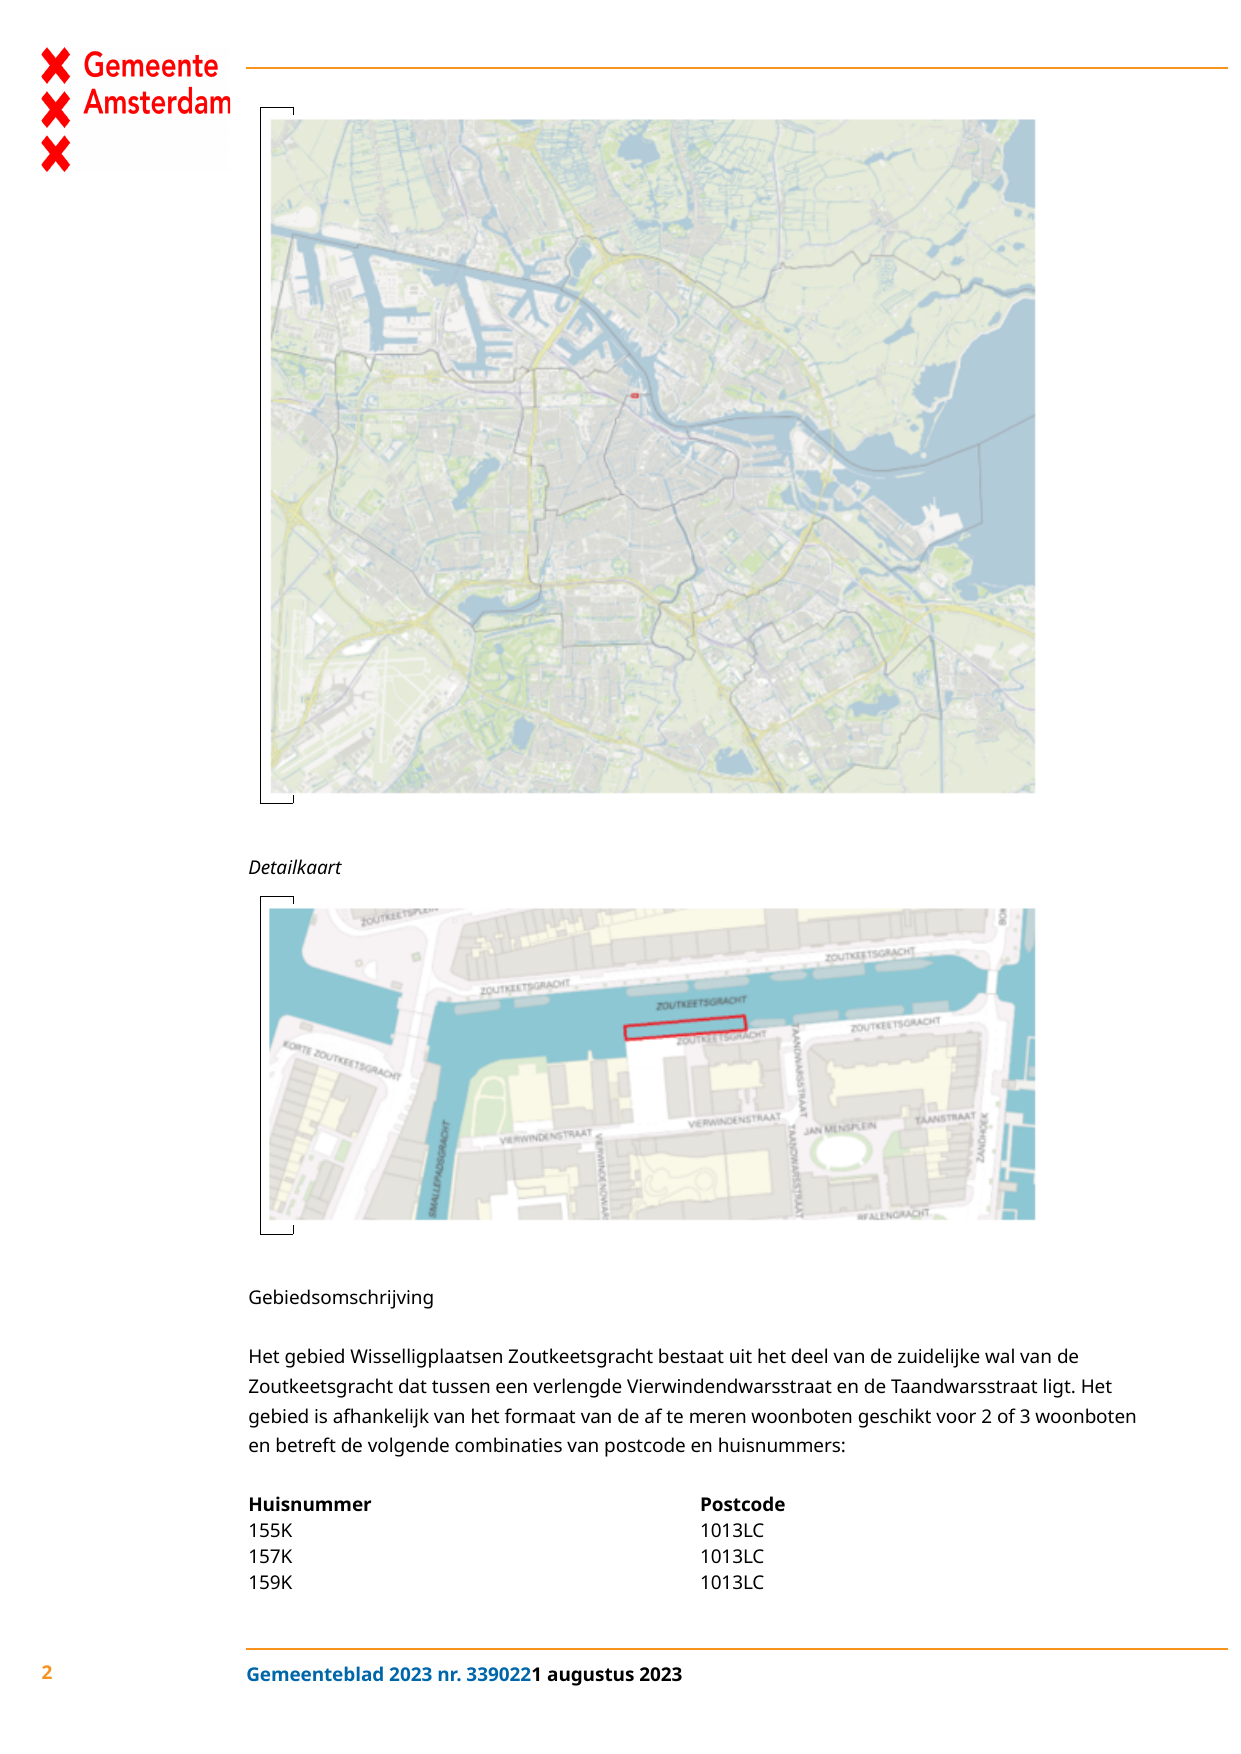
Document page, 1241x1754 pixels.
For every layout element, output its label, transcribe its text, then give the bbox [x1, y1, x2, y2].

table_header Postcode [700, 1492, 1152, 1517]
picture [268, 904, 1037, 1225]
table_cell 1013LC [700, 1569, 1152, 1594]
table_cell 159K [248, 1569, 700, 1594]
table_cell 1013LC [700, 1543, 1152, 1569]
picture [268, 115, 1037, 795]
table_cell 157K [248, 1543, 700, 1569]
text Detailkaart [248, 854, 1152, 880]
table_cell 1013LC [700, 1518, 1152, 1543]
table_cell 155K [248, 1518, 700, 1543]
text Gebiedsomschrijving [248, 1284, 1152, 1310]
text Het gebied Wisselligplaatsen Zoutkeetsgracht bestaat uit het deel van de zuidelijke wal van de Zoutkeetsgracht dat tussen een verlengde Vierwindendwarsstraat en de Taandwarsstraat ligt. Het gebied is afhankelijk van het formaat van de af te meren woonboten geschikt voor 2 of 3 woonboten en betreft de volgende combinaties van postcode en huisnummers: [248, 1344, 1152, 1458]
table_header Huisnummer [248, 1492, 700, 1517]
picture [41, 47, 231, 172]
